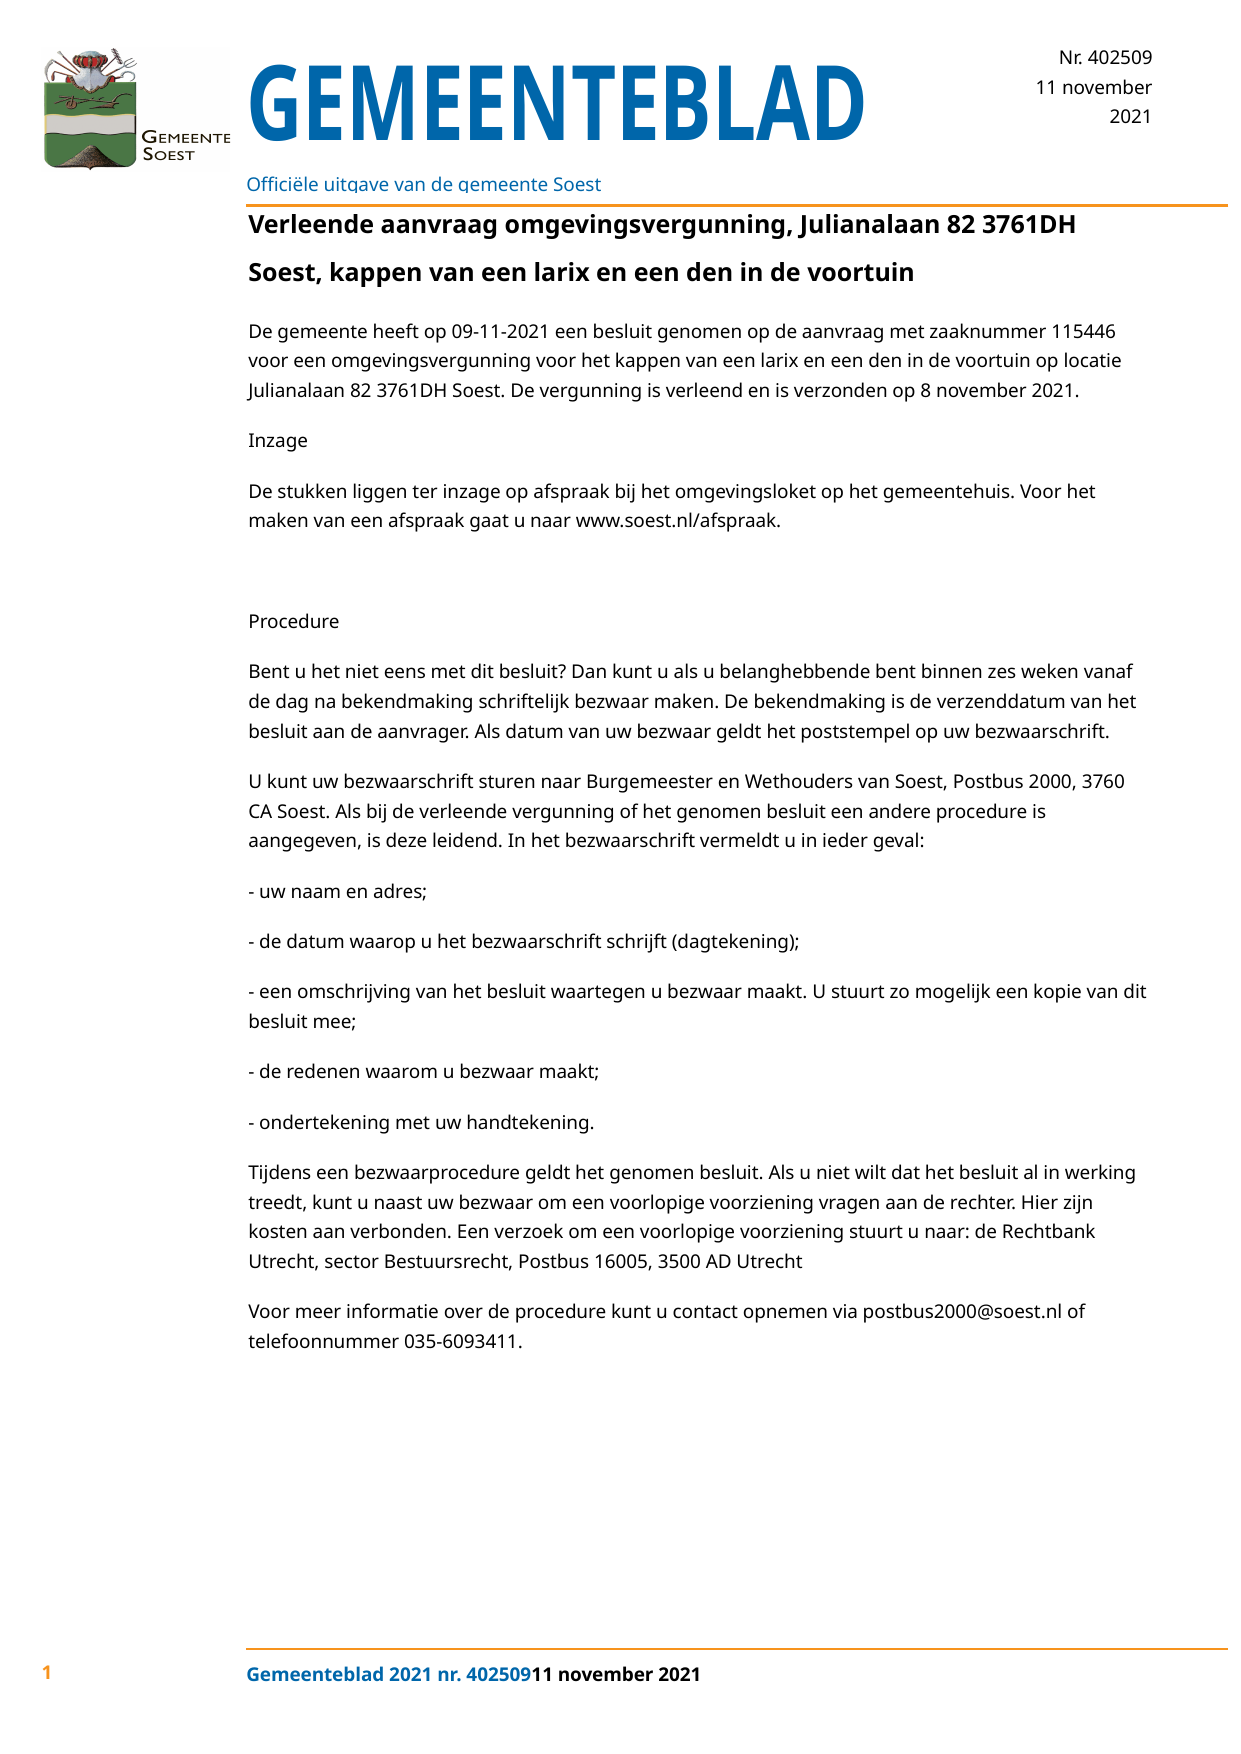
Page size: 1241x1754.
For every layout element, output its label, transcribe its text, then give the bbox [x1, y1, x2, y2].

text De gemeente heeft op 09-11-2021 een besluit genomen op de aanvraag met zaaknummer 115446 voor een omgevingsvergunning voor het kappen van een larix en een den in de voortuin op locatie Julianalaan 82 3761DH Soest. De vergunning is verleend en is verzonden op 8 november 2021. [248, 318, 1152, 403]
text - de redenen waarom u bezwaar maakt; [248, 1059, 1152, 1084]
text Procedure [248, 608, 1152, 634]
text - uw naam en adres; [248, 878, 1152, 904]
text Bent u het niet eens met dit besluit? Dan kunt u als u belanghebbende bent binnen zes weken vanaf de dag na bekendmaking schriftelijk bezwaar maken. De bekendmaking is de verzenddatum van het besluit aan de aanvrager. Als datum van uw bezwaar geldt het poststempel op uw bezwaarschrift. [248, 659, 1152, 744]
text U kunt uw bezwaarschrift sturen naar Burgemeester en Wethouders van Soest, Postbus 2000, 3760 CA Soest. Als bij de verleende vergunning of het genomen besluit een andere procedure is aangegeven, is deze leidend. In het bezwaarschrift vermeldt u in ieder geval: [248, 768, 1152, 853]
text Inzage [248, 427, 1152, 453]
text Tijdens een bezwaarprocedure geldt het genomen besluit. Als u niet wilt dat het besluit al in werking treedt, kunt u naast uw bezwaar om een voorlopige voorziening vragen aan de rechter. Hier zijn kosten aan verbonden. Een verzoek om een voorlopige voorziening stuurt u naar: de Rechtbank Utrecht, sector Bestuursrecht, Postbus 16005, 3500 AD Utrecht [248, 1159, 1152, 1274]
text Verleende aanvraag omgevingsvergunning, Julianalaan 82 3761DH Soest, kappen van een larix en een den in de voortuin [248, 207, 1152, 288]
text De stukken liggen ter inzage op afspraak bij het omgevingsloket op het gemeentehuis. Voor het maken van een afspraak gaat u naar www.soest.nl/afspraak. [248, 478, 1152, 533]
text Voor meer informatie over de procedure kunt u contact opnemen via postbus2000@soest.nl of telefoonnummer 035-6093411. [248, 1299, 1152, 1354]
text - de datum waarop u het bezwaarschrift schrijft (dagtekening); [248, 928, 1152, 954]
picture [41, 47, 231, 172]
text - ondertekening met uw handtekening. [248, 1109, 1152, 1135]
text - een omschrijving van het besluit waartegen u bezwaar maakt. U stuurt zo mogelijk een kopie van dit besluit mee; [248, 979, 1152, 1034]
